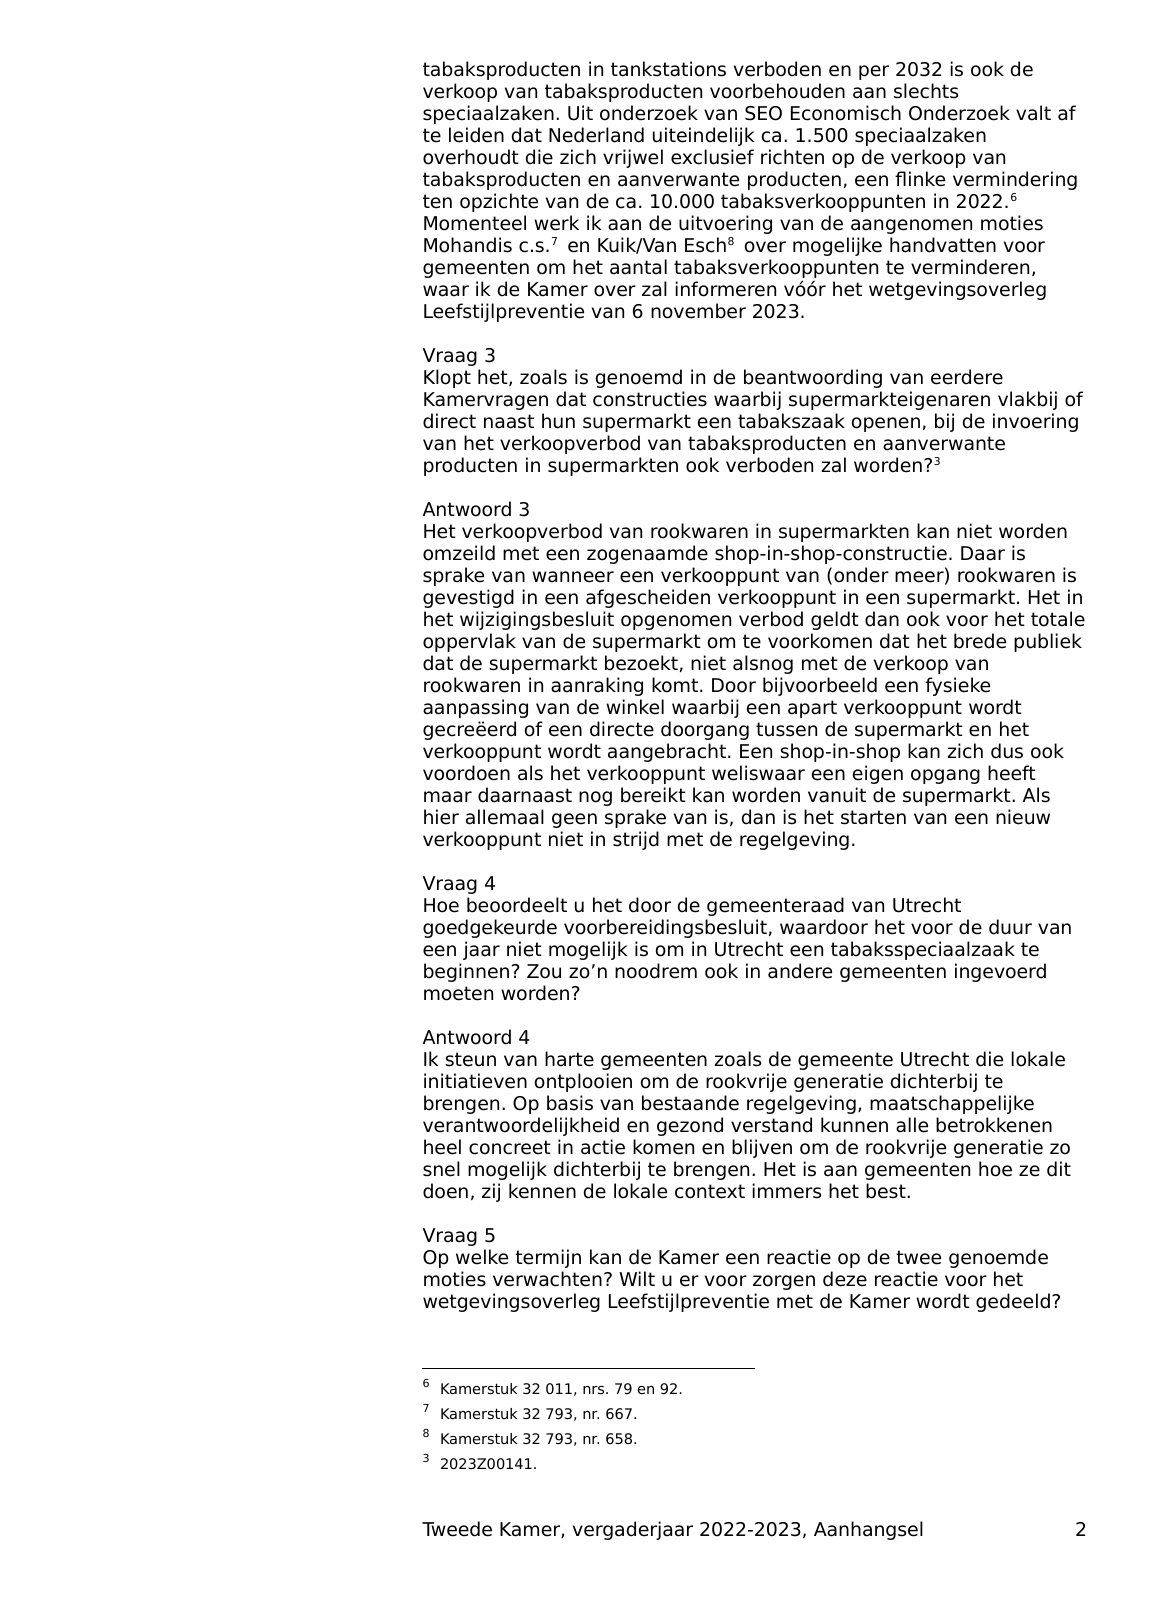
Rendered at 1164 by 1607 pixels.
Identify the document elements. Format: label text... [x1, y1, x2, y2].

text Antwoord 3 [422, 499, 1087, 521]
text Antwoord 4 [422, 1027, 1087, 1049]
text Kamerstuk 32 793, nr. 658. [422, 1427, 1087, 1449]
text tabaksproducten in tankstations verboden en per 2032 is ook de verkoop van tabaksproducten voorbehouden aan slechts speciaalzaken. Uit onderzoek van SEO Economisch Onderzoek valt af te leiden dat Nederland uiteindelijk ca. 1.500 speciaalzaken overhoudt die zich vrijwel exclusief richten op de verkoop van tabaksproducten en aanverwante producten, een flinke vermindering ten opzichte van de ca. 10.000 tabaksverkooppunten in 2022. Momenteel werk ik aan de uitvoering van de aangenomen moties Mohandis c.s. en Kuik/Van Esch over mogelijke handvatten voor gemeenten om het aantal tabaksverkooppunten te verminderen, waar ik de Kamer over zal informeren vóór het wetgevingsoverleg Leefstijlpreventie van 6 november 2023. [422, 59, 1087, 323]
text 2023Z00141. [422, 1452, 1087, 1474]
text Op welke termijn kan de Kamer een reactie op de twee genoemde moties verwachten? Wilt u er voor zorgen deze reactie voor het wetgevingsoverleg Leefstijlpreventie met de Kamer wordt gedeeld? [422, 1247, 1087, 1313]
text Hoe beoordeelt u het door de gemeenteraad van Utrecht goedgekeurde voorbereidingsbesluit, waardoor het voor de duur van een jaar niet mogelijk is om in Utrecht een tabaksspeciaalzaak te beginnen? Zou zo’n noodrem ook in andere gemeenten ingevoerd moeten worden? [422, 895, 1087, 1005]
text Kamerstuk 32 793, nr. 667. [422, 1402, 1087, 1424]
text Vraag 3 [422, 345, 1087, 367]
text Kamerstuk 32 011, nrs. 79 en 92. [422, 1377, 1087, 1399]
text Ik steun van harte gemeenten zoals de gemeente Utrecht die lokale initiatieven ontplooien om de rookvrije generatie dichterbij te brengen. Op basis van bestaande regelgeving, maatschappelijke verantwoordelijkheid en gezond verstand kunnen alle betrokkenen heel concreet in actie komen en blijven om de rookvrije generatie zo snel mogelijk dichterbij te brengen. Het is aan gemeenten hoe ze dit doen, zij kennen de lokale context immers het best. [422, 1049, 1087, 1203]
text Vraag 5 [422, 1225, 1087, 1247]
text Vraag 4 [422, 873, 1087, 895]
text Klopt het, zoals is genoemd in de beantwoording van eerdere Kamervragen dat constructies waarbij supermarkteigenaren vlakbij of direct naast hun supermarkt een tabakszaak openen, bij de invoering van het verkoopverbod van tabaksproducten en aanverwante producten in supermarkten ook verboden zal worden? [422, 367, 1087, 477]
text Het verkoopverbod van rookwaren in supermarkten kan niet worden omzeild met een zogenaamde shop-in-shop-constructie. Daar is sprake van wanneer een verkooppunt van (onder meer) rookwaren is gevestigd in een afgescheiden verkooppunt in een supermarkt. Het in het wijzigingsbesluit opgenomen verbod geldt dan ook voor het totale oppervlak van de supermarkt om te voorkomen dat het brede publiek dat de supermarkt bezoekt, niet alsnog met de verkoop van rookwaren in aanraking komt. Door bijvoorbeeld een fysieke aanpassing van de winkel waarbij een apart verkooppunt wordt gecreëerd of een directe doorgang tussen de supermarkt en het verkooppunt wordt aangebracht. Een shop-in-shop kan zich dus ook voordoen als het verkooppunt weliswaar een eigen opgang heeft maar daarnaast nog bereikt kan worden vanuit de supermarkt. Als hier allemaal geen sprake van is, dan is het starten van een nieuw verkooppunt niet in strijd met de regelgeving. [422, 521, 1087, 851]
